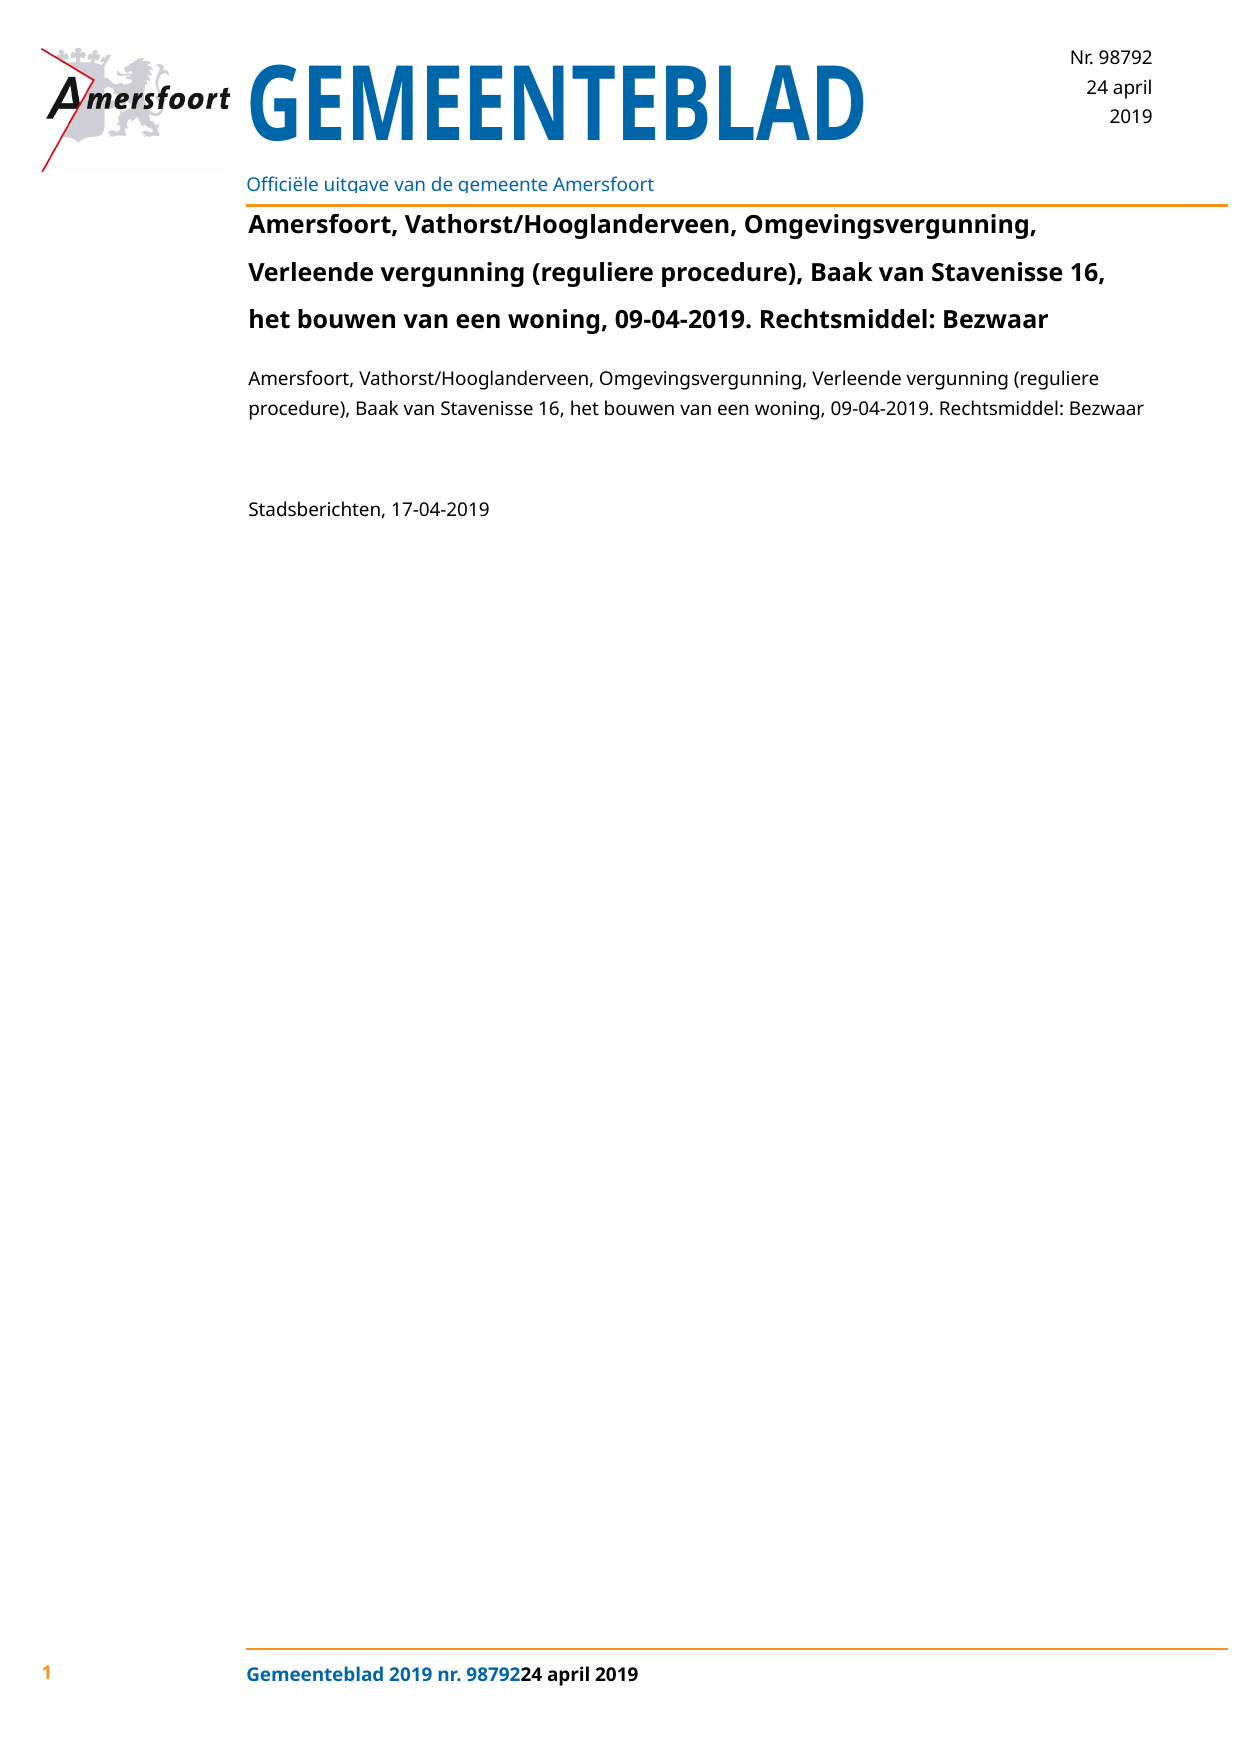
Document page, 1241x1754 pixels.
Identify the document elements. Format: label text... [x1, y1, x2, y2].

picture [41, 47, 231, 172]
text Amersfoort, Vathorst/Hooglanderveen, Omgevingsvergunning, Verleende vergunning (reguliere procedure), Baak van Stavenisse 16, het bouwen van een woning, 09-04-2019. Rechtsmiddel: Bezwaar [248, 366, 1152, 421]
text Amersfoort, Vathorst/Hooglanderveen, Omgevingsvergunning, Verleende vergunning (reguliere procedure), Baak van Stavenisse 16, het bouwen van een woning, 09-04-2019. Rechtsmiddel: Bezwaar [248, 207, 1152, 336]
text Stadsberichten, 17-04-2019 [248, 496, 1152, 522]
